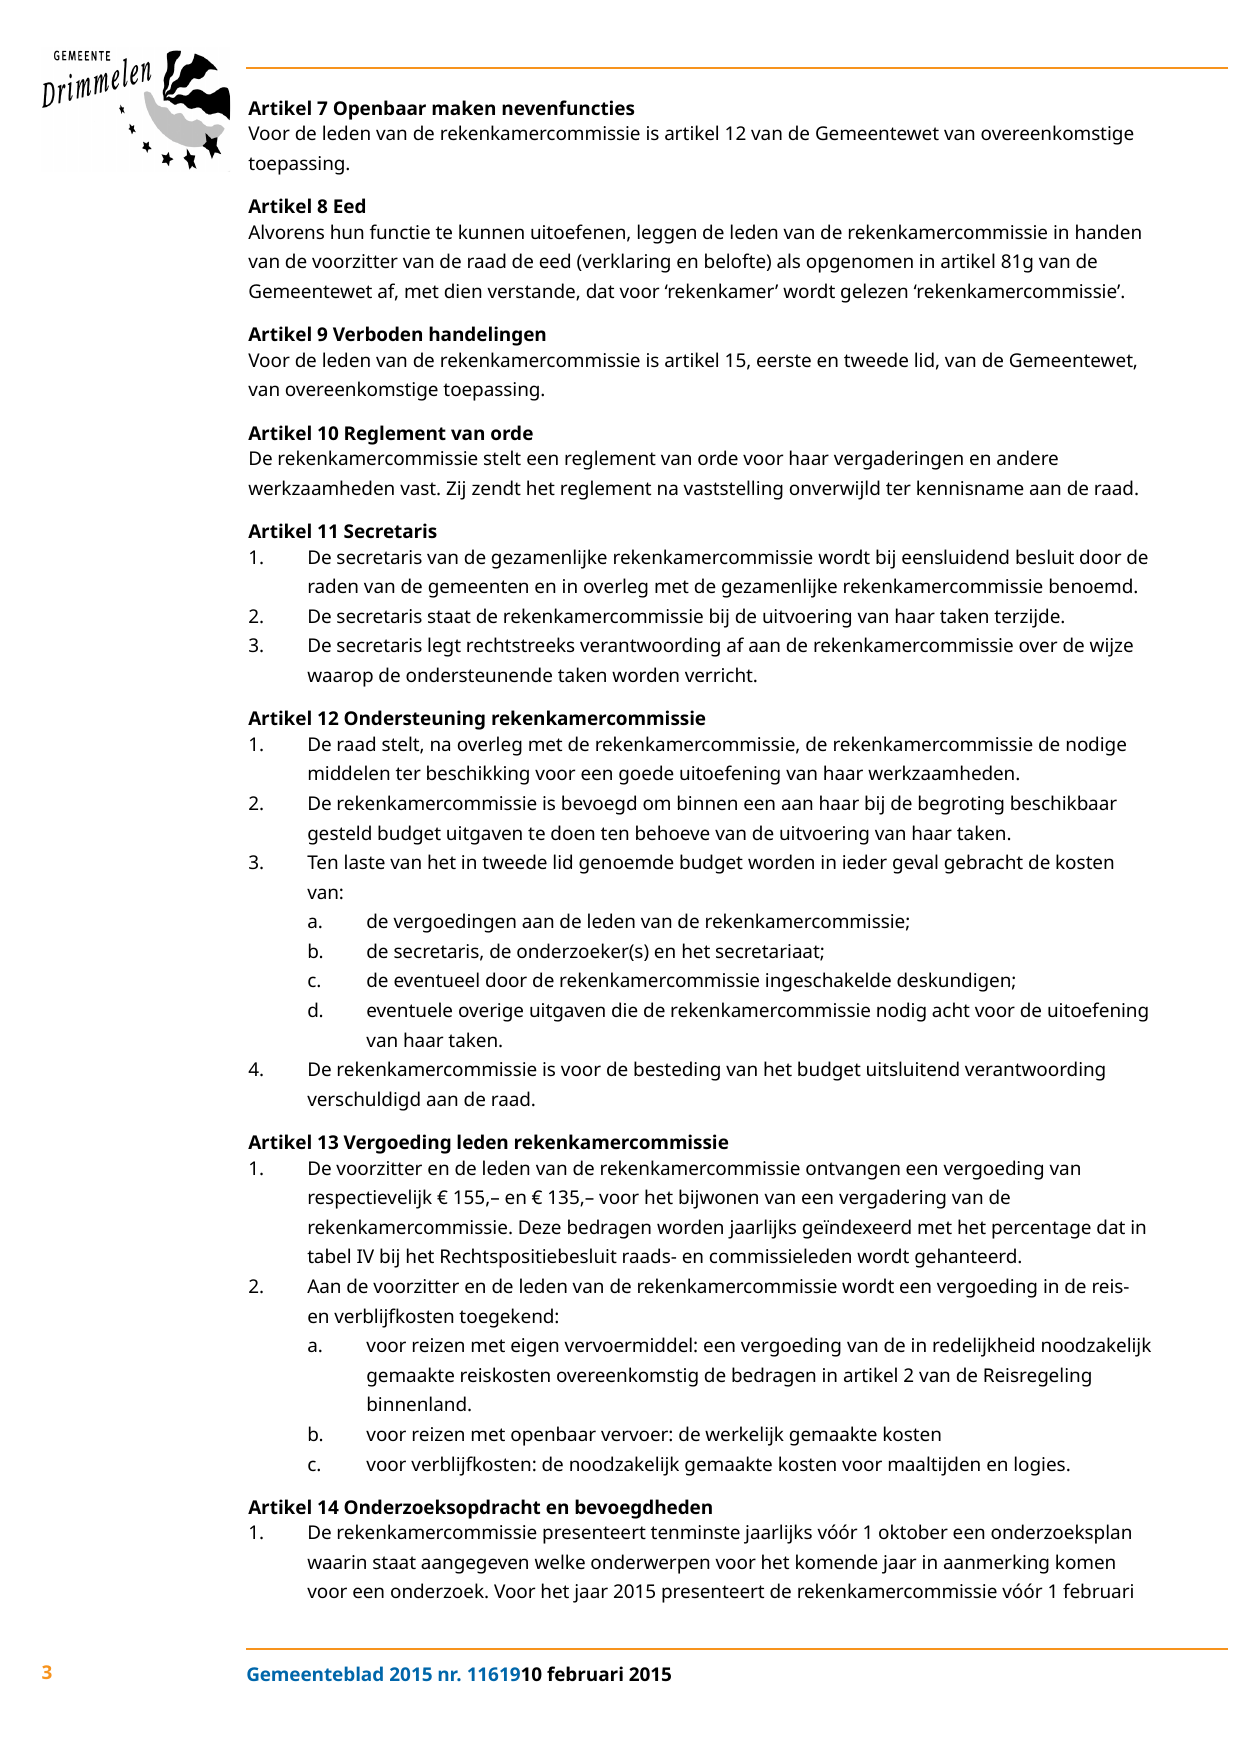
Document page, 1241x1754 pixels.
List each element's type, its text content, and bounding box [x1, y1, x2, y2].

list de secretaris, de onderzoeker(s) en het secretariaat; [307, 938, 1152, 964]
text Artikel 7 Openbaar maken nevenfuncties [248, 95, 1152, 121]
text Voor de leden van de rekenkamercommissie is artikel 15, eerste en tweede lid, van de Gemeentewet, van overeenkomstige toepassing. [248, 347, 1152, 402]
list Aan de voorzitter en de leden van de rekenkamercommissie wordt een vergoeding in de reis- en verblijfkosten toegekend: [248, 1273, 1152, 1328]
text Artikel 11 Secretaris [248, 518, 1152, 544]
list De raad stelt, na overleg met de rekenkamercommissie, de rekenkamercommissie de nodige middelen ter beschikking voor een goede uitoefening van haar werkzaamheden. [248, 731, 1152, 786]
list De rekenkamercommissie presenteert tenminste jaarlijks vóór 1 oktober een onderzoeksplan waarin staat aangegeven welke onderwerpen voor het komende jaar in aanmerking komen voor een onderzoek. Voor het jaar 2015 presenteert de rekenkamercommissie vóór 1 februari [248, 1519, 1152, 1604]
list de vergoedingen aan de leden van de rekenkamercommissie; [307, 908, 1152, 934]
list voor verblijfkosten: de noodzakelijk gemaakte kosten voor maaltijden en logies. [307, 1451, 1152, 1476]
text De rekenkamercommissie stelt een reglement van orde voor haar vergaderingen en andere werkzaamheden vast. Zij zendt het reglement na vaststelling onverwijld ter kennisname aan de raad. [248, 445, 1152, 501]
list De voorzitter en de leden van de rekenkamercommissie ontvangen een vergoeding van respectievelijk € 155,– en € 135,– voor het bijwonen van een vergadering van de rekenkamercommissie. Deze bedragen worden jaarlijks geïndexeerd met het percentage dat in tabel IV bij het Rechtspositiebesluit raads- en commissieleden wordt gehanteerd. [248, 1155, 1152, 1269]
list De rekenkamercommissie is bevoegd om binnen een aan haar bij de begroting beschikbaar gesteld budget uitgaven te doen ten behoeve van de uitvoering van haar taken. [248, 790, 1152, 846]
text Artikel 8 Eed [248, 193, 1152, 219]
list de eventueel door de rekenkamercommissie ingeschakelde deskundigen; [307, 968, 1152, 993]
list voor reizen met eigen vervoermiddel: een vergoeding van de in redelijkheid noodzakelijk gemaakte reiskosten overeenkomstig de bedragen in artikel 2 van de Reisregeling binnenland. [307, 1332, 1152, 1417]
text Artikel 12 Ondersteuning rekenkamercommissie [248, 705, 1152, 731]
list Ten laste van het in tweede lid genoemde budget worden in ieder geval gebracht de kosten van: [248, 849, 1152, 905]
text Voor de leden van de rekenkamercommissie is artikel 12 van de Gemeentewet van overeenkomstige toepassing. [248, 121, 1152, 176]
list eventuele overige uitgaven die de rekenkamercommissie nodig acht voor de uitoefening van haar taken. [307, 997, 1152, 1053]
picture [41, 47, 231, 172]
text Artikel 10 Reglement van orde [248, 420, 1152, 445]
text Alvorens hun functie te kunnen uitoefenen, leggen de leden van de rekenkamercommissie in handen van de voorzitter van de raad de eed (verklaring en belofte) als opgenomen in artikel 81g van de Gemeentewet af, met dien verstande, dat voor ‘rekenkamer’ wordt gelezen ‘rekenkamercommissie’. [248, 219, 1152, 304]
text Artikel 13 Vergoeding leden rekenkamercommissie [248, 1129, 1152, 1155]
text Artikel 14 Onderzoeksopdracht en bevoegdheden [248, 1494, 1152, 1519]
list De secretaris staat de rekenkamercommissie bij de uitvoering van haar taken terzijde. [248, 603, 1152, 629]
text Artikel 9 Verboden handelingen [248, 321, 1152, 347]
list De secretaris van de gezamenlijke rekenkamercommissie wordt bij eensluidend besluit door de raden van de gemeenten en in overleg met de gezamenlijke rekenkamercommissie benoemd. [248, 544, 1152, 599]
list De rekenkamercommissie is voor de besteding van het budget uitsluitend verantwoording verschuldigd aan de raad. [248, 1056, 1152, 1112]
list De secretaris legt rechtstreeks verantwoording af aan de rekenkamercommissie over de wijze waarop de ondersteunende taken worden verricht. [248, 633, 1152, 688]
list voor reizen met openbaar vervoer: de werkelijk gemaakte kosten [307, 1421, 1152, 1447]
